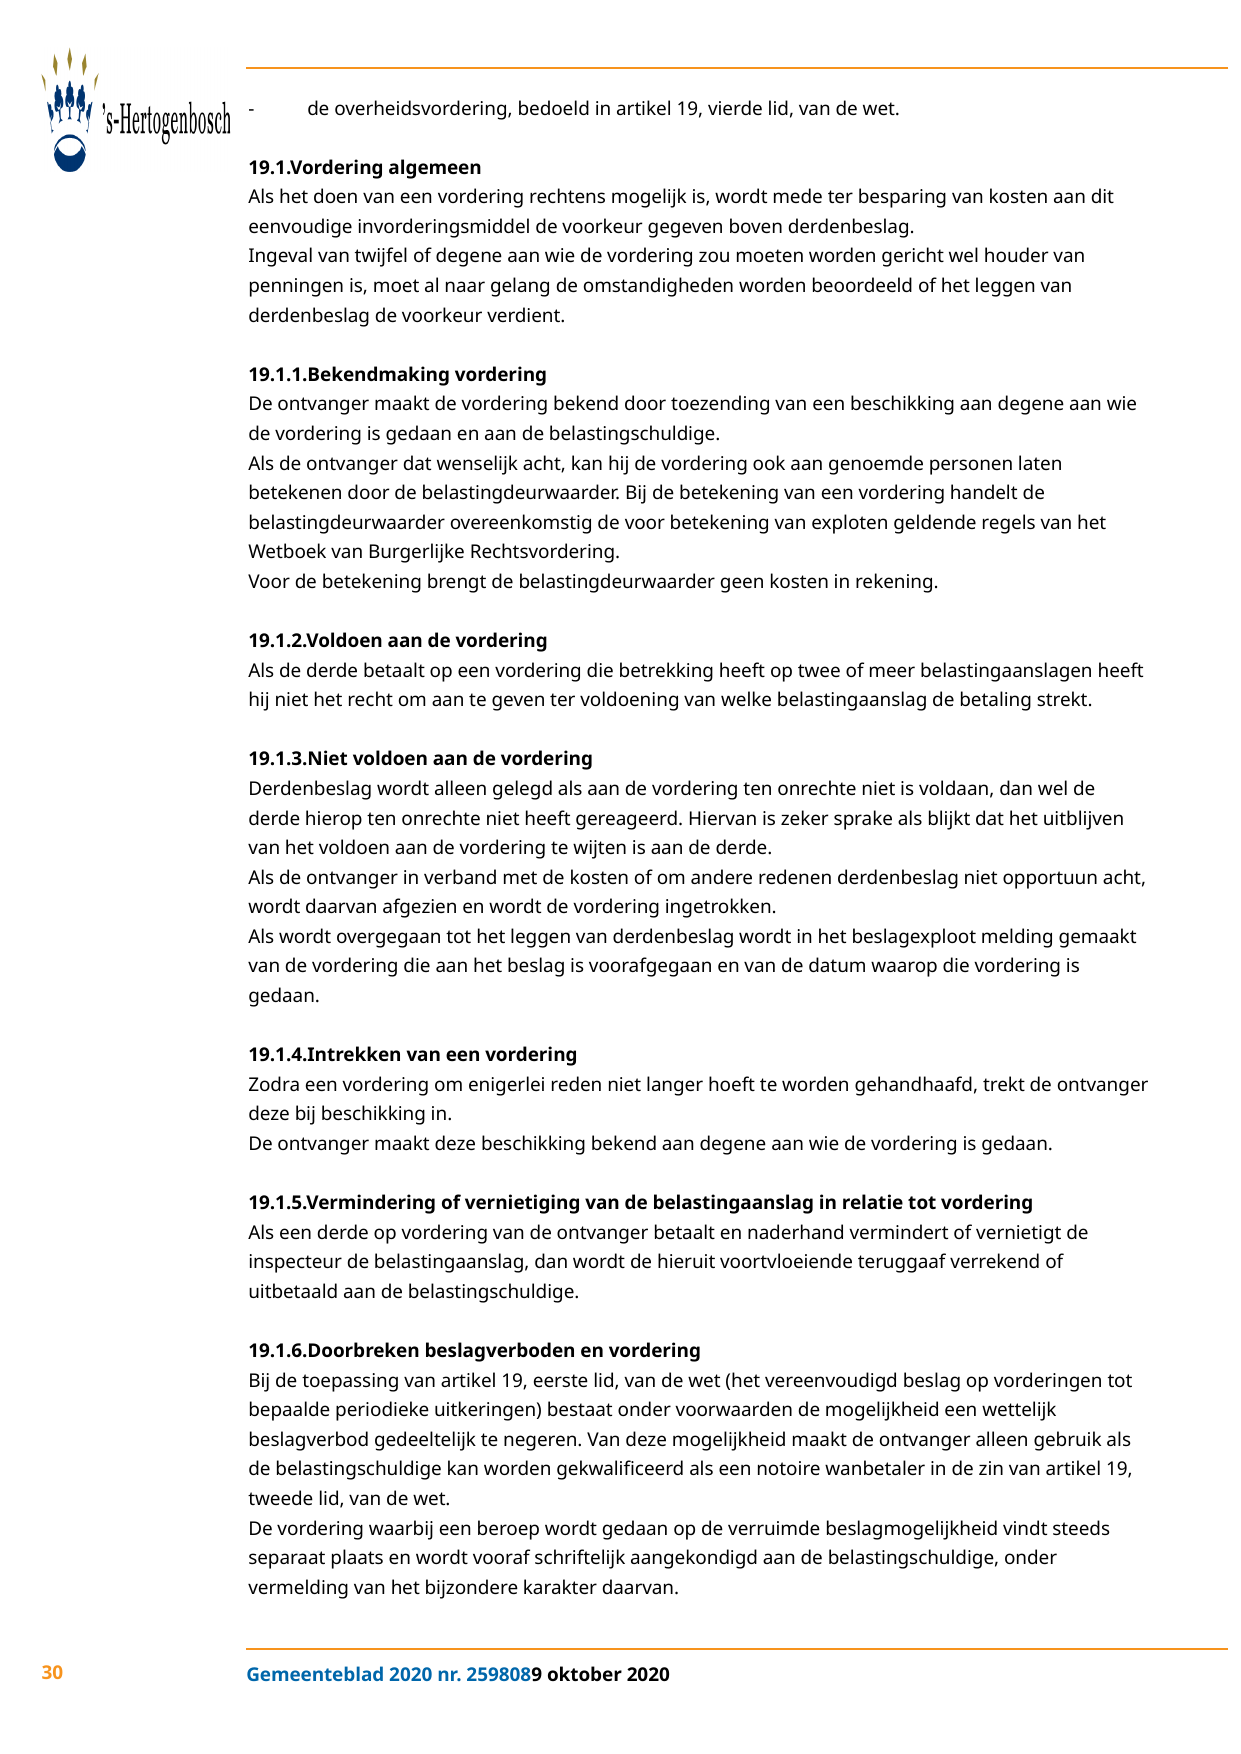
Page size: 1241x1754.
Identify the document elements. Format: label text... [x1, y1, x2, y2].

text 19.1.5.Vermindering of vernietiging van de belastingaanslag in relatie tot vordering [248, 1189, 1152, 1215]
text 19.1.4.Intrekken van een vordering [248, 1041, 1152, 1067]
text Derdenbeslag wordt alleen gelegd als aan de vordering ten onrechte niet is voldaan, dan wel de derde hierop ten onrechte niet heeft gereageerd. Hiervan is zeker sprake als blijkt dat het uitblijven van het voldoen aan de vordering te wijten is aan de derde. [248, 775, 1152, 860]
text 19.1.3.Niet voldoen aan de vordering [248, 746, 1152, 771]
text 19.1.1.Bekendmaking vordering [248, 361, 1152, 387]
text Als de ontvanger dat wenselijk acht, kan hij de vordering ook aan genoemde personen laten betekenen door de belastingdeurwaarder. Bij de betekening van een vordering handelt de belastingdeurwaarder overeenkomstig de voor betekening van exploten geldende regels van het Wetboek van Burgerlijke Rechtsvordering. [248, 450, 1152, 564]
text 19.1.2.Voldoen aan de vordering [248, 627, 1152, 653]
text De ontvanger maakt deze beschikking bekend aan degene aan wie de vordering is gedaan. [248, 1130, 1152, 1156]
text Als een derde op vordering van de ontvanger betaalt en naderhand vermindert of vernietigt de inspecteur de belastingaanslag, dan wordt de hieruit voortvloeiende teruggaaf verrekend of uitbetaald aan de belastingschuldige. [248, 1219, 1152, 1304]
text Als de derde betaalt op een vordering die betrekking heeft op twee of meer belastingaanslagen heeft hij niet het recht om aan te geven ter voldoening van welke belastingaanslag de betaling strekt. [248, 657, 1152, 712]
text Voor de betekening brengt de belastingdeurwaarder geen kosten in rekening. [248, 568, 1152, 594]
text De vordering waarbij een beroep wordt gedaan op de verruimde beslagmogelijkheid vindt steeds separaat plaats en wordt vooraf schriftelijk aangekondigd aan de belastingschuldige, onder vermelding van het bijzondere karakter daarvan. [248, 1515, 1152, 1600]
picture [41, 47, 231, 172]
text Ingeval van twijfel of degene aan wie de vordering zou moeten worden gericht wel houder van penningen is, moet al naar gelang de omstandigheden worden beoordeeld of het leggen van derdenbeslag de voorkeur verdient. [248, 243, 1152, 328]
text Als wordt overgegaan tot het leggen van derdenbeslag wordt in het beslagexploot melding gemaakt van de vordering die aan het beslag is voorafgegaan en van de datum waarop die vordering is gedaan. [248, 923, 1152, 1008]
list de overheidsvordering, bedoeld in artikel 19, vierde lid, van de wet. [248, 95, 1152, 121]
text Als de ontvanger in verband met de kosten of om andere redenen derdenbeslag niet opportuun acht, wordt daarvan afgezien en wordt de vordering ingetrokken. [248, 864, 1152, 919]
text De ontvanger maakt de vordering bekend door toezending van een beschikking aan degene aan wie de vordering is gedaan en aan de belastingschuldige. [248, 391, 1152, 446]
text 19.1.6.Doorbreken beslagverboden en vordering [248, 1337, 1152, 1363]
text 19.1.Vordering algemeen [248, 154, 1152, 180]
text Bij de toepassing van artikel 19, eerste lid, van de wet (het vereenvoudigd beslag op vorderingen tot bepaalde periodieke uitkeringen) bestaat onder voorwaarden de mogelijkheid een wettelijk beslagverbod gedeeltelijk te negeren. Van deze mogelijkheid maakt de ontvanger alleen gebruik als de belastingschuldige kan worden gekwalificeerd als een notoire wanbetaler in de zin van artikel 19, tweede lid, van de wet. [248, 1367, 1152, 1511]
text Als het doen van een vordering rechtens mogelijk is, wordt mede ter besparing van kosten aan dit eenvoudige invorderingsmiddel de voorkeur gegeven boven derdenbeslag. [248, 183, 1152, 239]
text Zodra een vordering om enigerlei reden niet langer hoeft te worden gehandhaafd, trekt de ontvanger deze bij beschikking in. [248, 1071, 1152, 1126]
